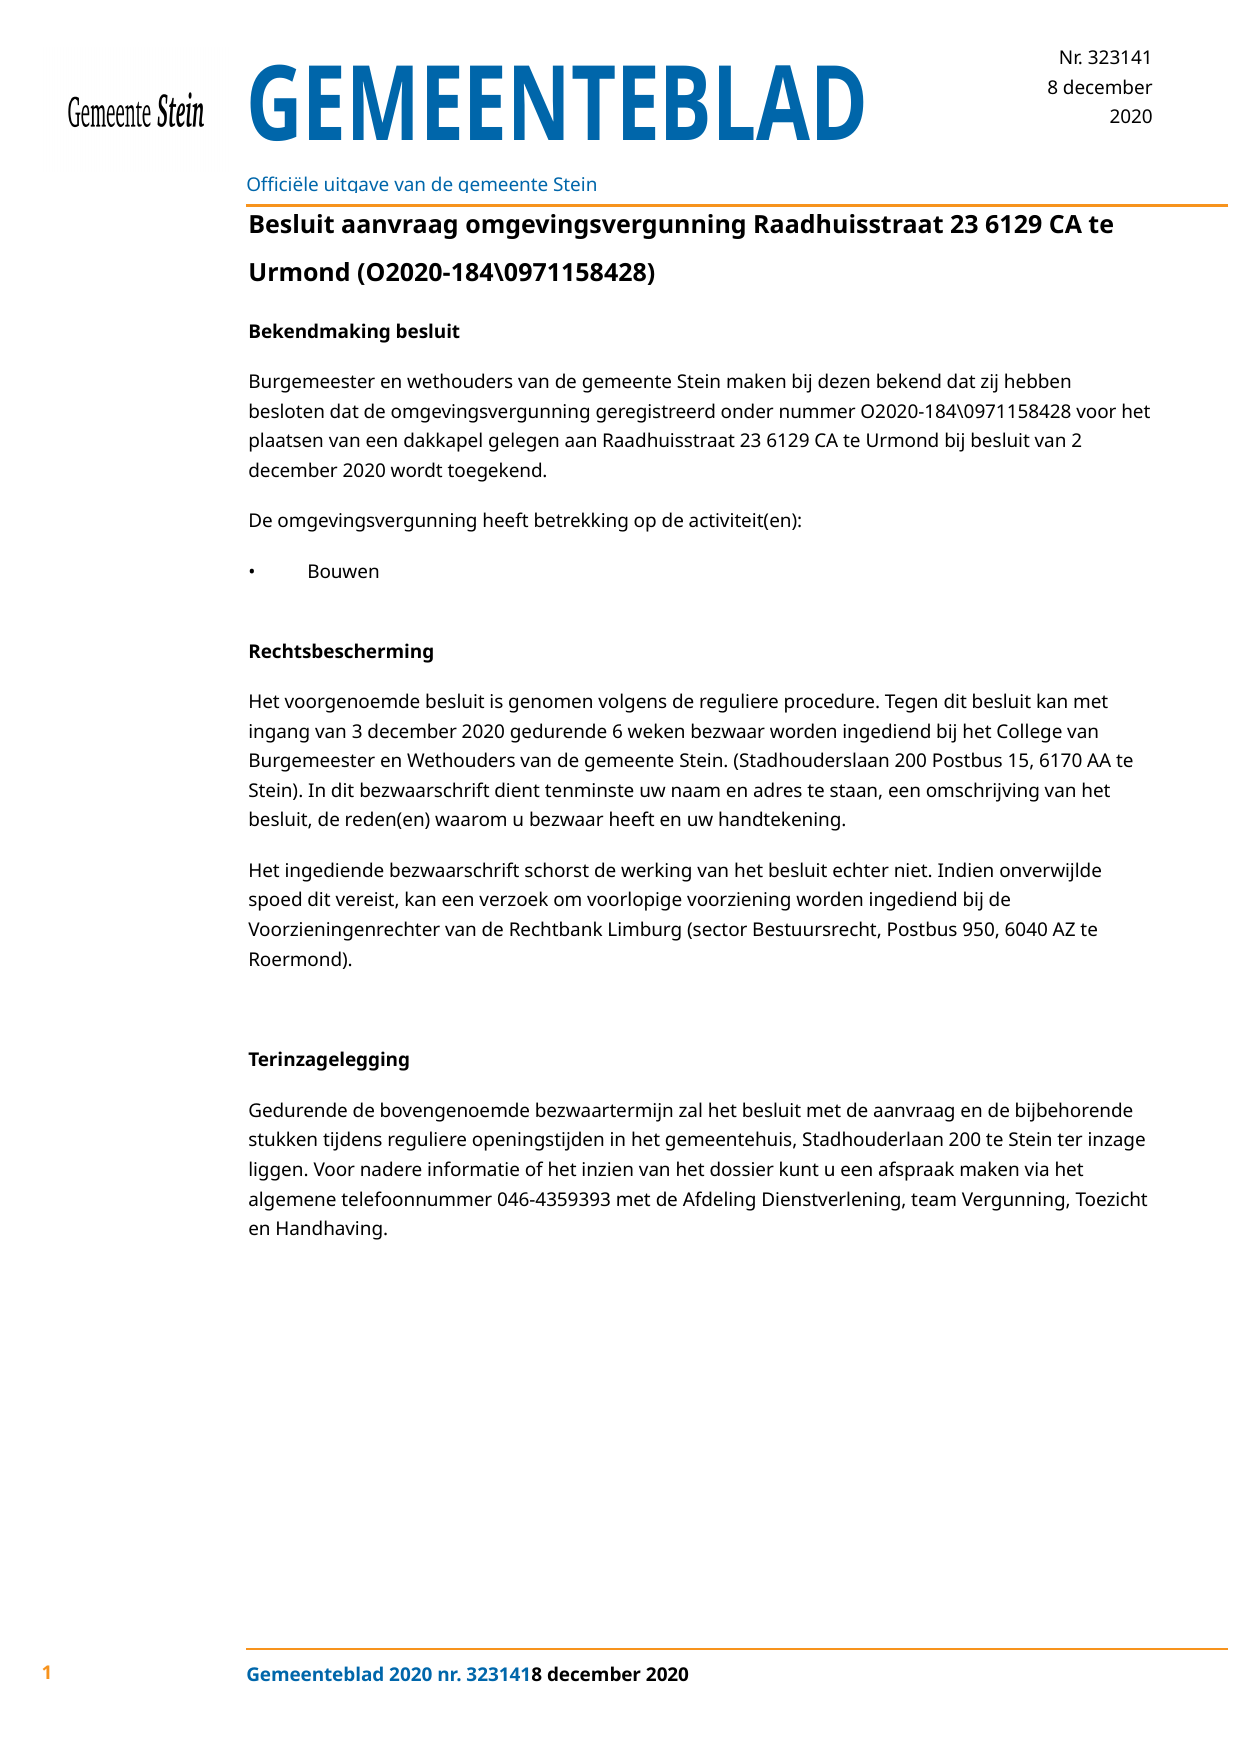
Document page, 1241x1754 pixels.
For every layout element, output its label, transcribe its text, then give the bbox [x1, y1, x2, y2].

picture [41, 47, 231, 172]
text Rechtsbescherming [248, 638, 1152, 664]
text Het ingediende bezwaarschrift schorst de werking van het besluit echter niet. Indien onverwijlde spoed dit vereist, kan een verzoek om voorlopige voorziening worden ingediend bij de Voorzieningenrechter van de Rechtbank Limburg (sector Bestuursrecht, Postbus 950, 6040 AZ te Roermond). [248, 857, 1152, 972]
text Terinzagelegging [248, 1047, 1152, 1072]
text Bekendmaking besluit [248, 318, 1152, 344]
text De omgevingsvergunning heeft betrekking op de activiteit(en): [248, 507, 1152, 533]
text Besluit aanvraag omgevingsvergunning Raadhuisstraat 23 6129 CA te Urmond (O2020-184\0971158428) [248, 207, 1152, 288]
text Het voorgenoemde besluit is genomen volgens de reguliere procedure. Tegen dit besluit kan met ingang van 3 december 2020 gedurende 6 weken bezwaar worden ingediend bij het College van Burgemeester en Wethouders van de gemeente Stein. (Stadhouderslaan 200 Postbus 15, 6170 AA te Stein). In dit bezwaarschrift dient tenminste uw naam en adres te staan, een omschrijving van het besluit, de reden(en) waarom u bezwaar heeft en uw handtekening. [248, 688, 1152, 832]
text Burgemeester en wethouders van de gemeente Stein maken bij dezen bekend dat zij hebben besloten dat de omgevingsvergunning geregistreerd onder nummer O2020-184\0971158428 voor het plaatsen van een dakkapel gelegen aan Raadhuisstraat 23 6129 CA te Urmond bij besluit van 2 december 2020 wordt toegekend. [248, 368, 1152, 483]
list Bouwen [248, 558, 1152, 584]
text Gedurende de bovengenoemde bezwaartermijn zal het besluit met de aanvraag en de bijbehorende stukken tijdens reguliere openingstijden in het gemeentehuis, Stadhouderlaan 200 te Stein ter inzage liggen. Voor nadere informatie of het inzien van het dossier kunt u een afspraak maken via het algemene telefoonnummer 046-4359393 met de Afdeling Dienstverlening, team Vergunning, Toezicht en Handhaving. [248, 1097, 1152, 1241]
